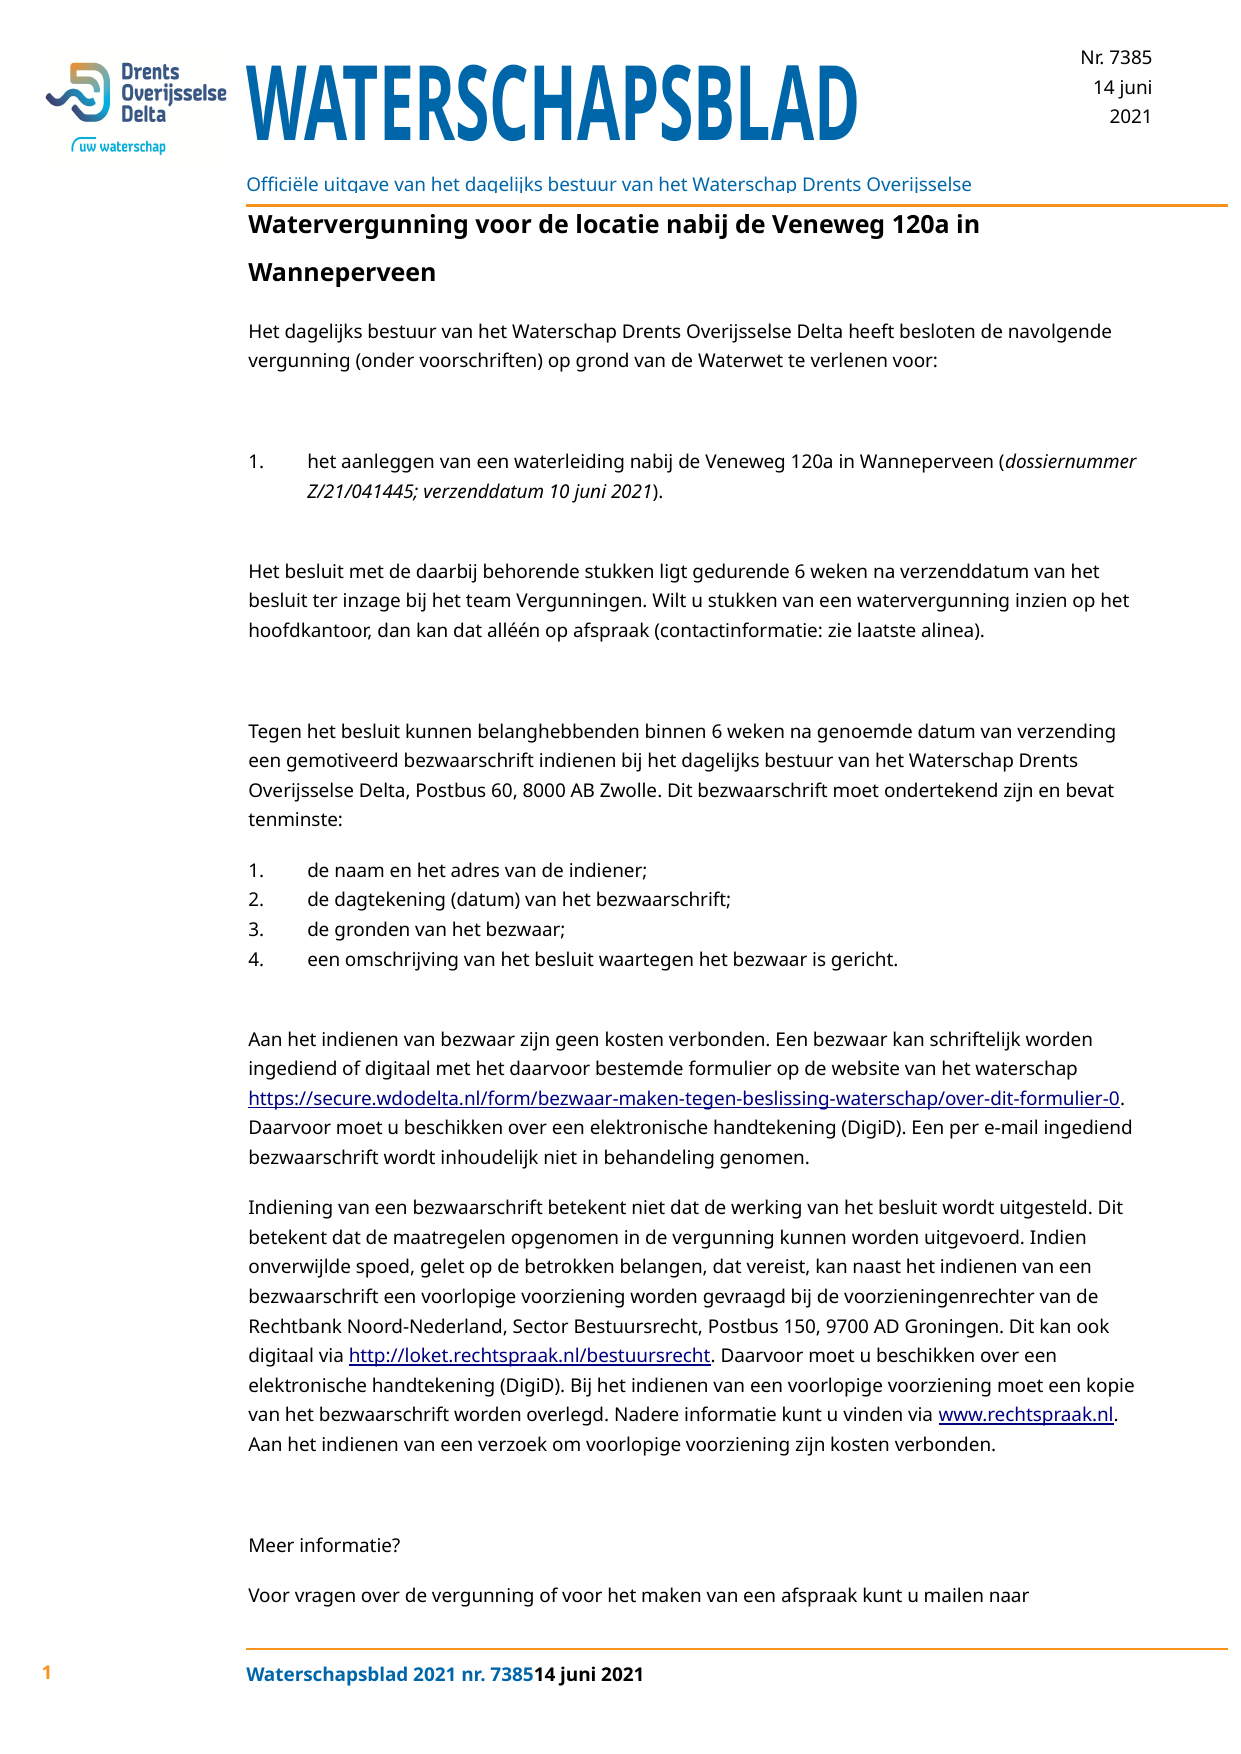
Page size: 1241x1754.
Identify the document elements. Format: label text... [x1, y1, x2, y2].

text Aan het indienen van bezwaar zijn geen kosten verbonden. Een bezwaar kan schriftelijk worden ingediend of digitaal met het daarvoor bestemde formulier op de website van het waterschap https://secure.wdodelta.nl/form/bezwaar-maken-tegen-beslissing-waterschap/over-dit-formulier-0. Daarvoor moet u beschikken over een elektronische handtekening (DigiD). Een per e-mail ingediend bezwaarschrift wordt inhoudelijk niet in behandeling genomen. [248, 1026, 1152, 1170]
list een omschrijving van het besluit waartegen het bezwaar is gericht. [248, 946, 1152, 972]
text Meer informatie? [248, 1532, 1152, 1558]
text Voor vragen over de vergunning of voor het maken van een afspraak kunt u mailen naar [248, 1582, 1152, 1608]
list de dagtekening (datum) van het bezwaarschrift; [248, 887, 1152, 912]
text Tegen het besluit kunnen belanghebbenden binnen 6 weken na genoemde datum van verzending een gemotiveerd bezwaarschrift indienen bij het dagelijks bestuur van het Waterschap Drents Overijsselse Delta, Postbus 60, 8000 AB Zwolle. Dit bezwaarschrift moet ondertekend zijn en bevat tenminste: [248, 718, 1152, 832]
text Watervergunning voor de locatie nabij de Veneweg 120a in Wanneperveen [248, 207, 1152, 288]
text Het besluit met de daarbij behorende stukken ligt gedurende 6 weken na verzenddatum van het besluit ter inzage bij het team Vergunningen. Wilt u stukken van een watervergunning inzien op het hoofdkantoor, dan kan dat alléén op afspraak (contactinformatie: zie laatste alinea). [248, 558, 1152, 643]
text Indiening van een bezwaarschrift betekent niet dat de werking van het besluit wordt uitgesteld. Dit betekent dat de maatregelen opgenomen in de vergunning kunnen worden uitgevoerd. Indien onverwijlde spoed, gelet op de betrokken belangen, dat vereist, kan naast het indienen van een bezwaarschrift een voorlopige voorziening worden gevraagd bij de voorzieningenrechter van de Rechtbank Noord-Nederland, Sector Bestuursrecht, Postbus 150, 9700 AD Groningen. Dit kan ook digitaal via http://loket.rechtspraak.nl/bestuursrecht. Daarvoor moet u beschikken over een elektronische handtekening (DigiD). Bij het indienen van een voorlopige voorziening moet een kopie van het bezwaarschrift worden overlegd. Nadere informatie kunt u vinden via www.rechtspraak.nl. Aan het indienen van een verzoek om voorlopige voorziening zijn kosten verbonden. [248, 1194, 1152, 1457]
text Het dagelijks bestuur van het Waterschap Drents Overijsselse Delta heeft besloten de navolgende vergunning (onder voorschriften) op grond van de Waterwet te verlenen voor: [248, 318, 1152, 373]
list de gronden van het bezwaar; [248, 916, 1152, 942]
list het aanleggen van een waterleiding nabij de Veneweg 120a in Wanneperveen (dossiernummer Z/21/041445; verzenddatum 10 juni 2021). [248, 448, 1152, 504]
list de naam en het adres van de indiener; [248, 857, 1152, 883]
picture [41, 47, 231, 172]
